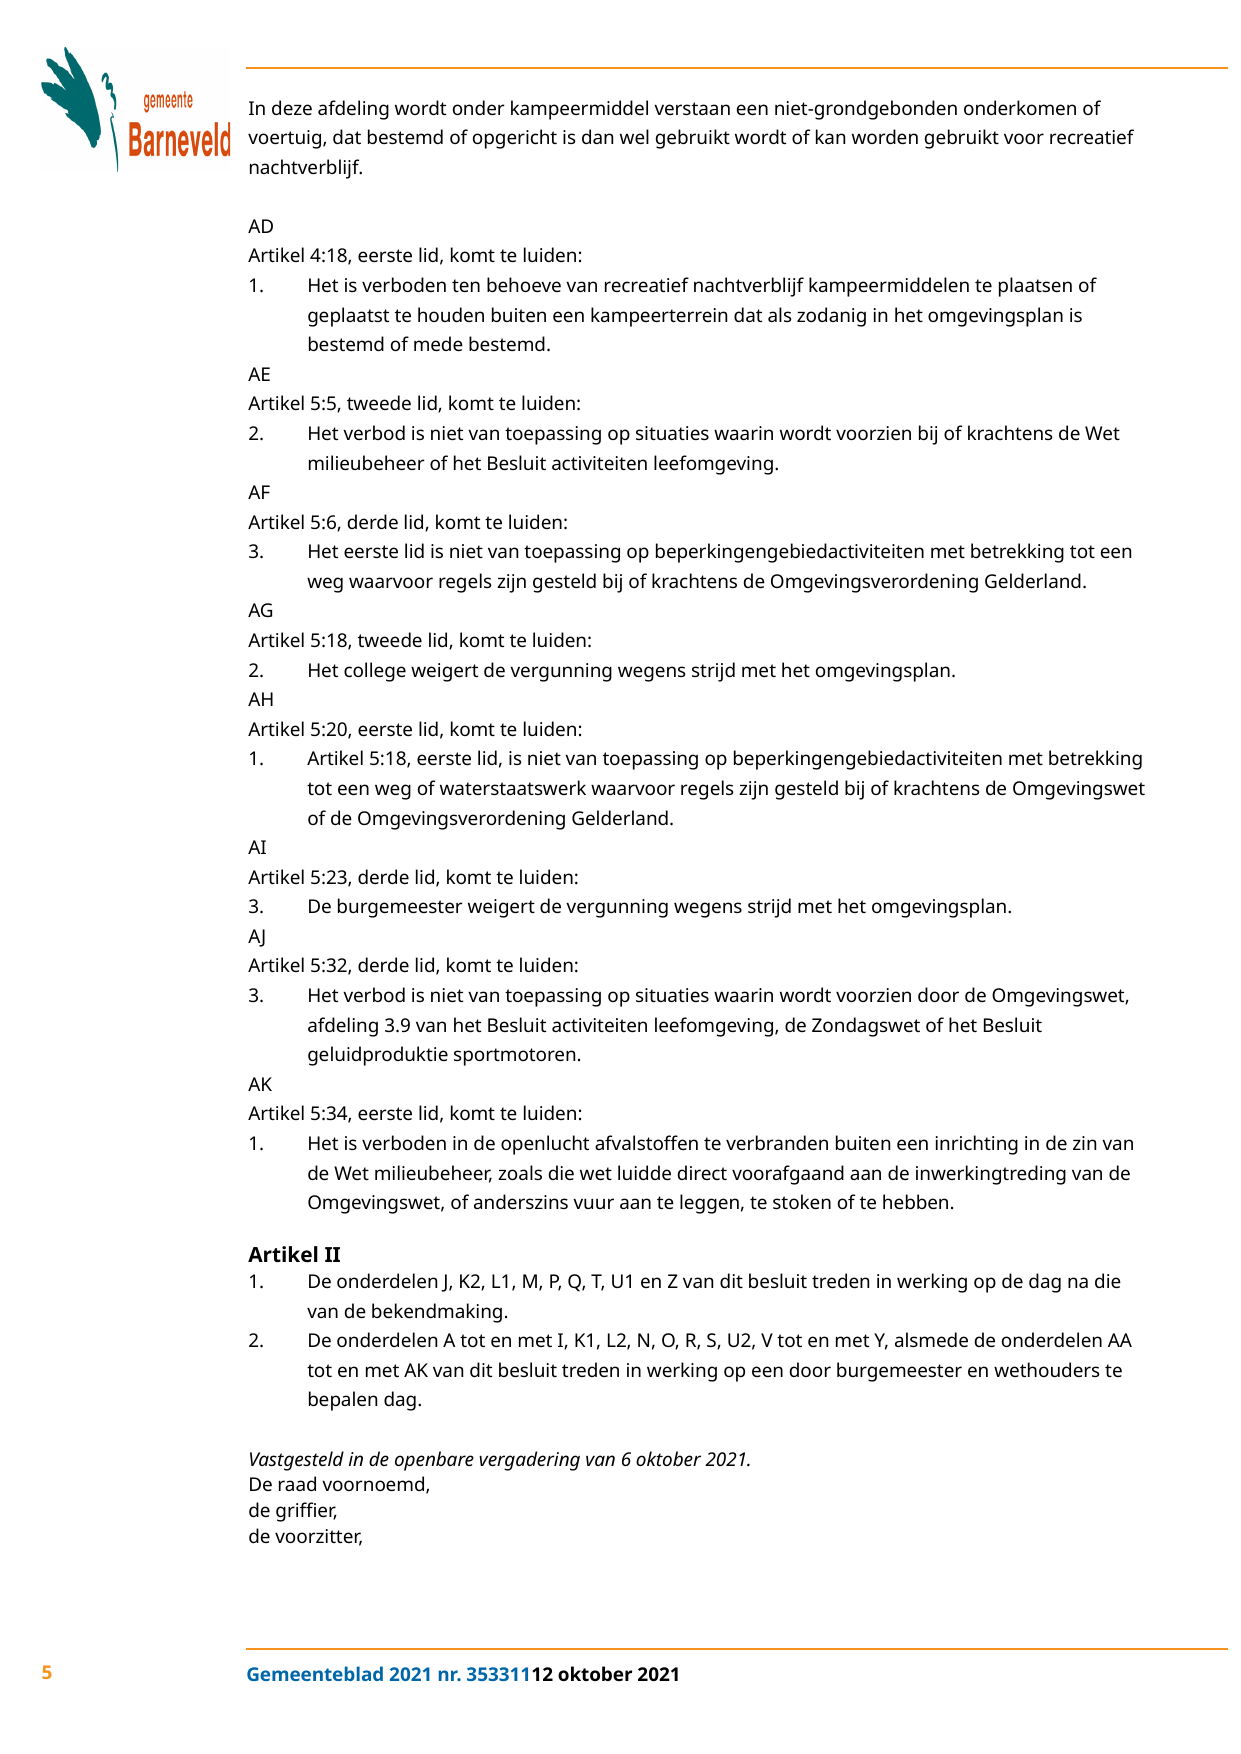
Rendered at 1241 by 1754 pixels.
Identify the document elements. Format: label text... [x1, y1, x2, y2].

text Artikel 5:20, eerste lid, komt te luiden: [248, 716, 1152, 742]
text AH [248, 686, 1152, 712]
text AE [248, 361, 1152, 387]
text de griffier, [248, 1497, 1152, 1523]
text AF [248, 479, 1152, 505]
list Het verbod is niet van toepassing op situaties waarin wordt voorzien bij of krachtens de Wet milieubeheer of het Besluit activiteiten leefomgeving. [248, 420, 1152, 476]
list Het verbod is niet van toepassing op situaties waarin wordt voorzien door de Omgevingswet, afdeling 3.9 van het Besluit activiteiten leefomgeving, de Zondagswet of het Besluit geluidproduktie sportmotoren. [248, 982, 1152, 1067]
text Vastgesteld in de openbare vergadering van 6 oktober 2021. [248, 1446, 1152, 1471]
text Artikel 5:32, derde lid, komt te luiden: [248, 953, 1152, 978]
list Het is verboden in de openlucht afvalstoffen te verbranden buiten een inrichting in de zin van de Wet milieubeheer, zoals die wet luidde direct voorafgaand aan de inwerkingtreding van de Omgevingswet, of anderszins vuur aan te leggen, te stoken of te hebben. [248, 1130, 1152, 1215]
text De raad voornoemd, [248, 1471, 1152, 1497]
text AI [248, 834, 1152, 860]
list Het college weigert de vergunning wegens strijd met het omgevingsplan. [248, 657, 1152, 683]
text AG [248, 598, 1152, 623]
text Artikel 4:18, eerste lid, komt te luiden: [248, 243, 1152, 268]
list Het is verboden ten behoeve van recreatief nachtverblijf kampeermiddelen te plaatsen of geplaatst te houden buiten een kampeerterrein dat als zodanig in het omgevingsplan is bestemd of mede bestemd. [248, 272, 1152, 357]
text de voorzitter, [248, 1523, 1152, 1549]
list De onderdelen A tot en met I, K1, L2, N, O, R, S, U2, V tot en met Y, alsmede de onderdelen AA tot en met AK van dit besluit treden in werking op een door burgemeester en wethouders te bepalen dag. [248, 1327, 1152, 1412]
text AJ [248, 923, 1152, 949]
list De onderdelen J, K2, L1, M, P, Q, T, U1 en Z van dit besluit treden in werking op de dag na die van de bekendmaking. [248, 1268, 1152, 1323]
text Artikel 5:6, derde lid, komt te luiden: [248, 509, 1152, 535]
text Artikel 5:34, eerste lid, komt te luiden: [248, 1101, 1152, 1126]
text Artikel 5:18, tweede lid, komt te luiden: [248, 627, 1152, 653]
text In deze afdeling wordt onder kampeermiddel verstaan een niet-grondgebonden onderkomen of voertuig, dat bestemd of opgericht is dan wel gebruikt wordt of kan worden gebruikt voor recreatief nachtverblijf. [248, 95, 1152, 180]
text Artikel II [248, 1240, 1152, 1268]
picture [41, 47, 231, 172]
list Artikel 5:18, eerste lid, is niet van toepassing op beperkingengebiedactiviteiten met betrekking tot een weg of waterstaatswerk waarvoor regels zijn gesteld bij of krachtens de Omgevingswet of de Omgevingsverordening Gelderland. [248, 746, 1152, 831]
text AD [248, 213, 1152, 239]
list Het eerste lid is niet van toepassing op beperkingengebiedactiviteiten met betrekking tot een weg waarvoor regels zijn gesteld bij of krachtens de Omgevingsverordening Gelderland. [248, 538, 1152, 594]
text AK [248, 1071, 1152, 1097]
text Artikel 5:23, derde lid, komt te luiden: [248, 864, 1152, 890]
text Artikel 5:5, tweede lid, komt te luiden: [248, 391, 1152, 416]
list De burgemeester weigert de vergunning wegens strijd met het omgevingsplan. [248, 893, 1152, 919]
